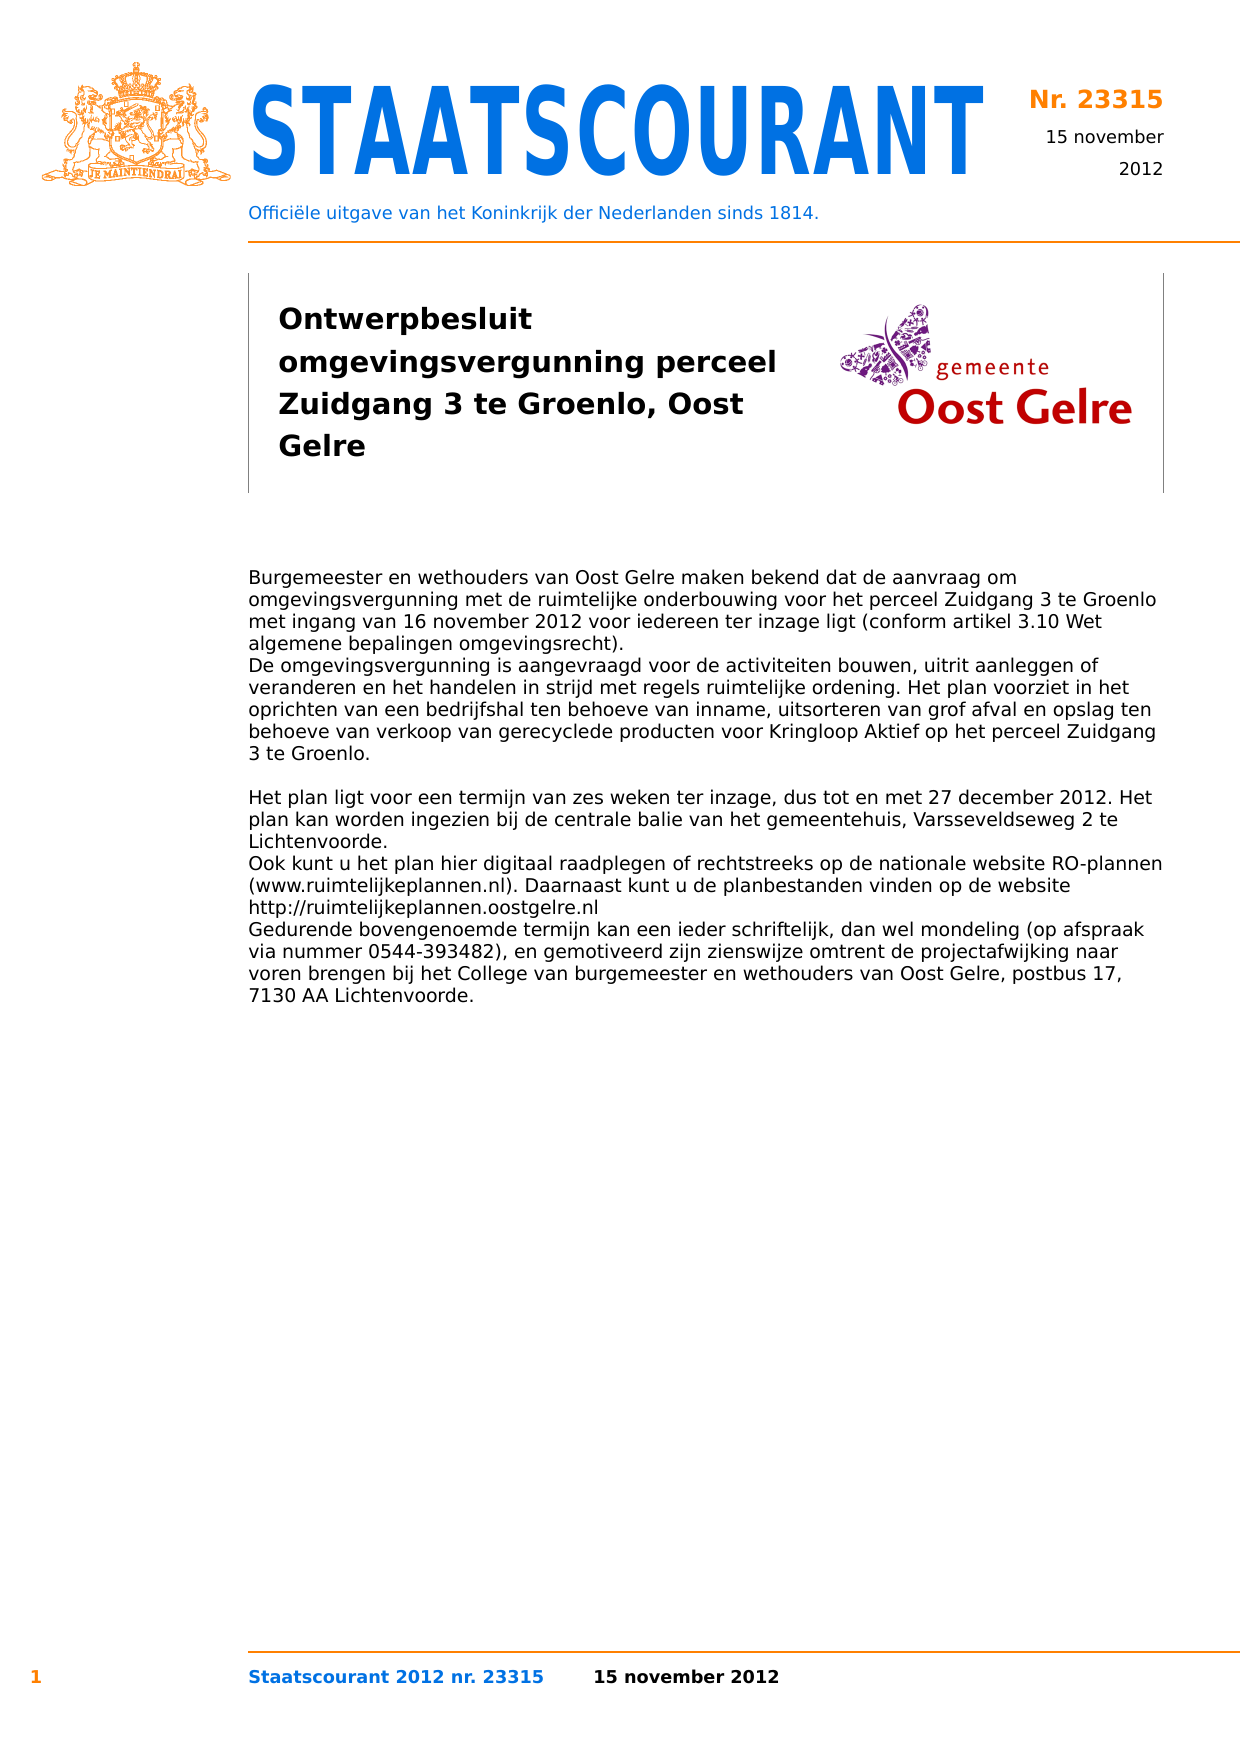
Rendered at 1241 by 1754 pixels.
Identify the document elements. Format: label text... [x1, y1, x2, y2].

text Gedurende bovengenoemde termijn kan een ieder schriftelijk, dan wel mondeling (op afspraak via nummer 0544-393482), en gemotiveerd zijn zienswijze omtrent de projectafwijking naar voren brengen bij het College van burgemeester en wethouders van Oost Gelre, postbus 17, 7130 AA Lichtenvoorde. [248, 919, 1163, 1007]
subtitle Ontwerpbesluit omgevingsvergunning perceel Zuidgang 3 te Groenlo, Oost Gelre [249, 273, 1163, 493]
table_cell 15 november [998, 121, 1240, 153]
text Ook kunt u het plan hier digitaal raadplegen of rechtstreeks op de nationale website RO-plannen (www.ruimtelijkeplannen.nl). Daarnaast kunt u de planbestanden vinden op de website http://ruimtelijkeplannen.oostgelre.nl [248, 853, 1163, 919]
table_header [25, 62, 248, 241]
table_cell Officiële uitgave van het Koninkrijk der Nederlanden sinds 1814. [248, 203, 1240, 241]
text Burgemeester en wethouders van Oost Gelre maken bekend dat de aanvraag om omgevingsvergunning met de ruimtelijke onderbouwing voor het perceel Zuidgang 3 te Groenlo met ingang van 16 november 2012 voor iedereen ter inzage ligt (conform artikel 3.10 Wet algemene bepalingen omgevingsrecht). [248, 567, 1163, 655]
picture [838, 302, 1134, 427]
text De omgevingsvergunning is aangevraagd voor de activiteiten bouwen, uitrit aanleggen of veranderen en het handelen in strijd met regels ruimtelijke ordening. Het plan voorziet in het oprichten van een bedrijfshal ten behoeve van inname, uitsorteren van grof afval en opslag ten behoeve van verkoop van gerecyclede producten voor Kringloop Aktief op het perceel Zuidgang 3 te Groenlo. [248, 655, 1163, 765]
table_header Nr. 23315 [998, 62, 1240, 121]
table_cell 2012 [998, 153, 1240, 203]
picture [41, 62, 231, 186]
table_header STAATSCOURANT [248, 62, 998, 203]
text Het plan ligt voor een termijn van zes weken ter inzage, dus tot en met 27 december 2012. Het plan kan worden ingezien bij de centrale balie van het gemeentehuis, Varsseveldseweg 2 te Lichtenvoorde. [248, 787, 1163, 853]
